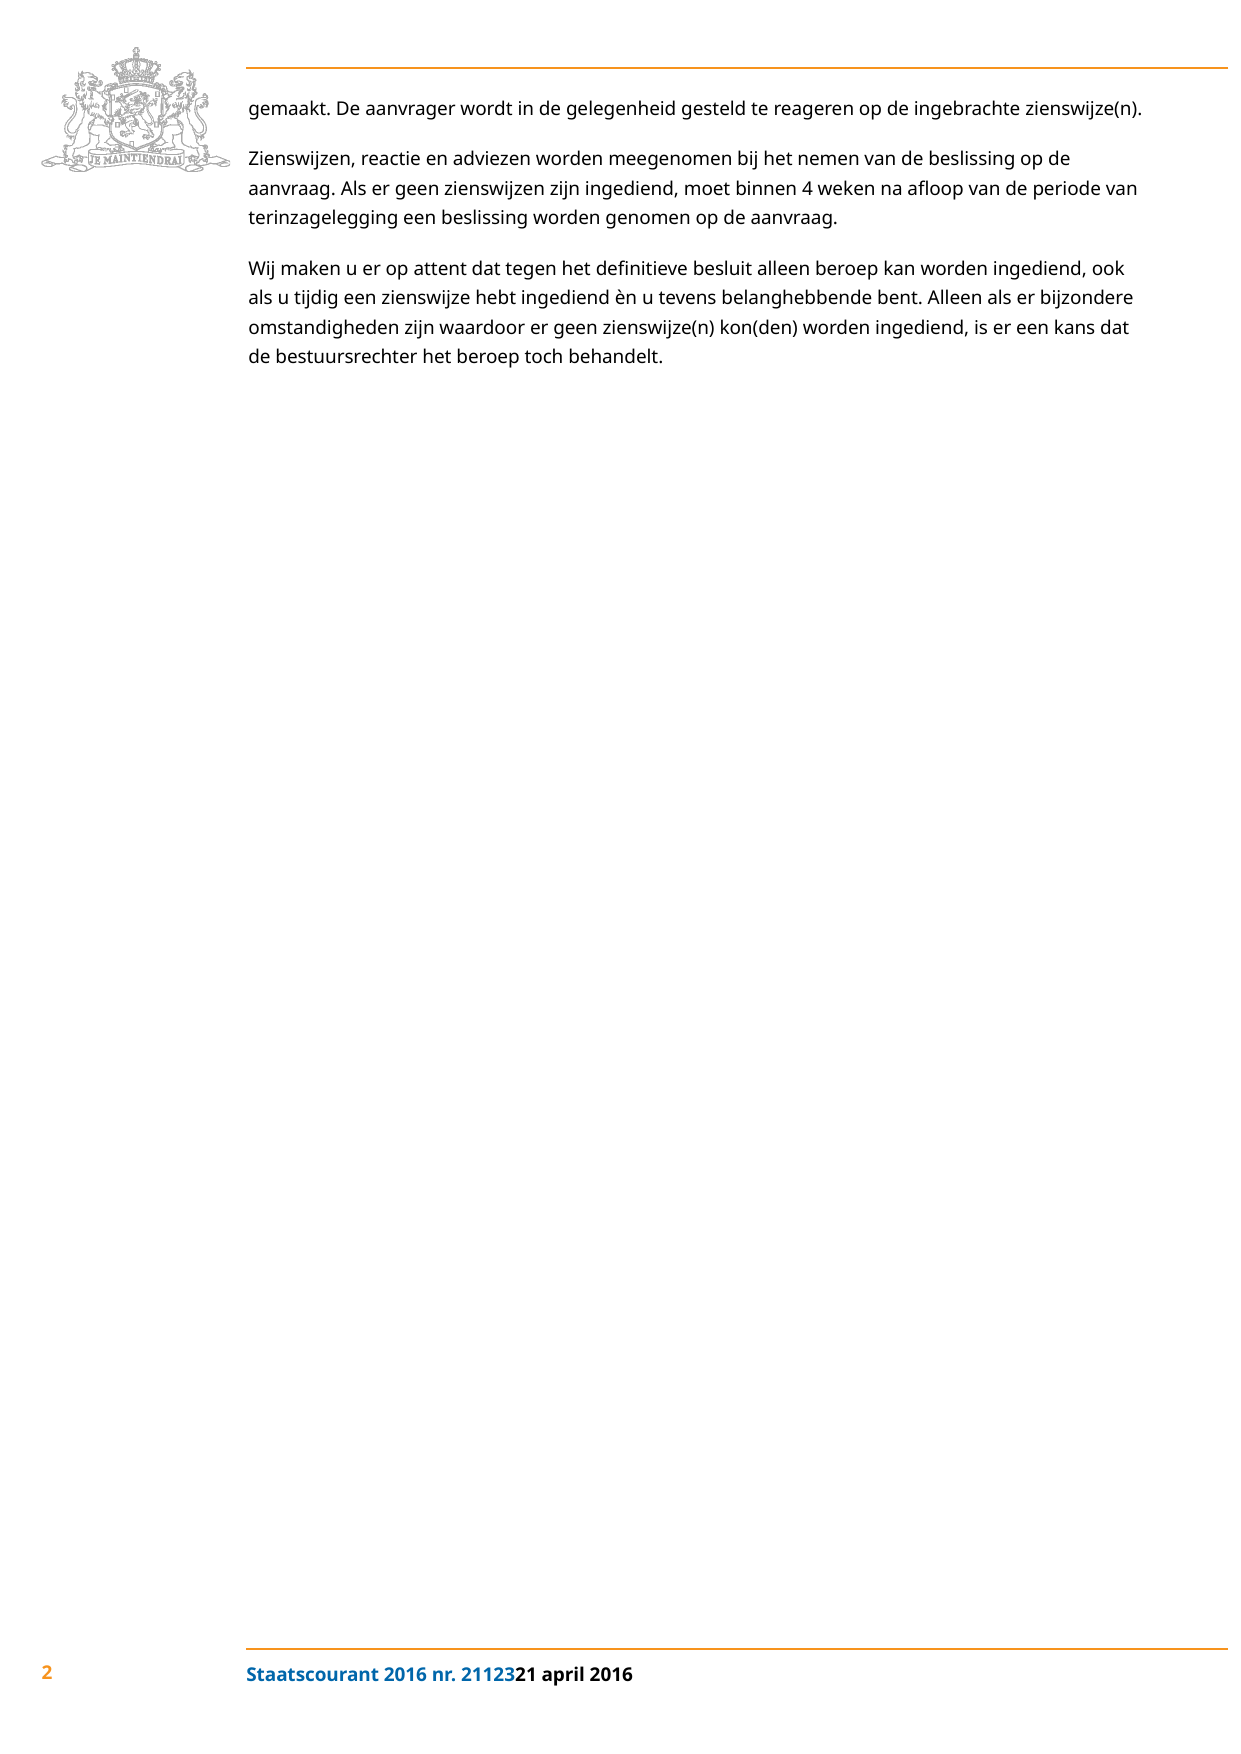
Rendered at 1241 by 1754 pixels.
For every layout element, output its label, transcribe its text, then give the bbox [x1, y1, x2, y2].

picture [41, 47, 231, 172]
text gemaakt. De aanvrager wordt in de gelegenheid gesteld te reageren op de ingebrachte zienswijze(n). [248, 95, 1152, 121]
text Wij maken u er op attent dat tegen het definitieve besluit alleen beroep kan worden ingediend, ook als u tijdig een zienswijze hebt ingediend èn u tevens belanghebbende bent. Alleen als er bijzondere omstandigheden zijn waardoor er geen zienswijze(n) kon(den) worden ingediend, is er een kans dat de bestuursrechter het beroep toch behandelt. [248, 255, 1152, 369]
text Zienswijzen, reactie en adviezen worden meegenomen bij het nemen van de beslissing op de aanvraag. Als er geen zienswijzen zijn ingediend, moet binnen 4 weken na afloop van de periode van terinzagelegging een beslissing worden genomen op de aanvraag. [248, 145, 1152, 230]
